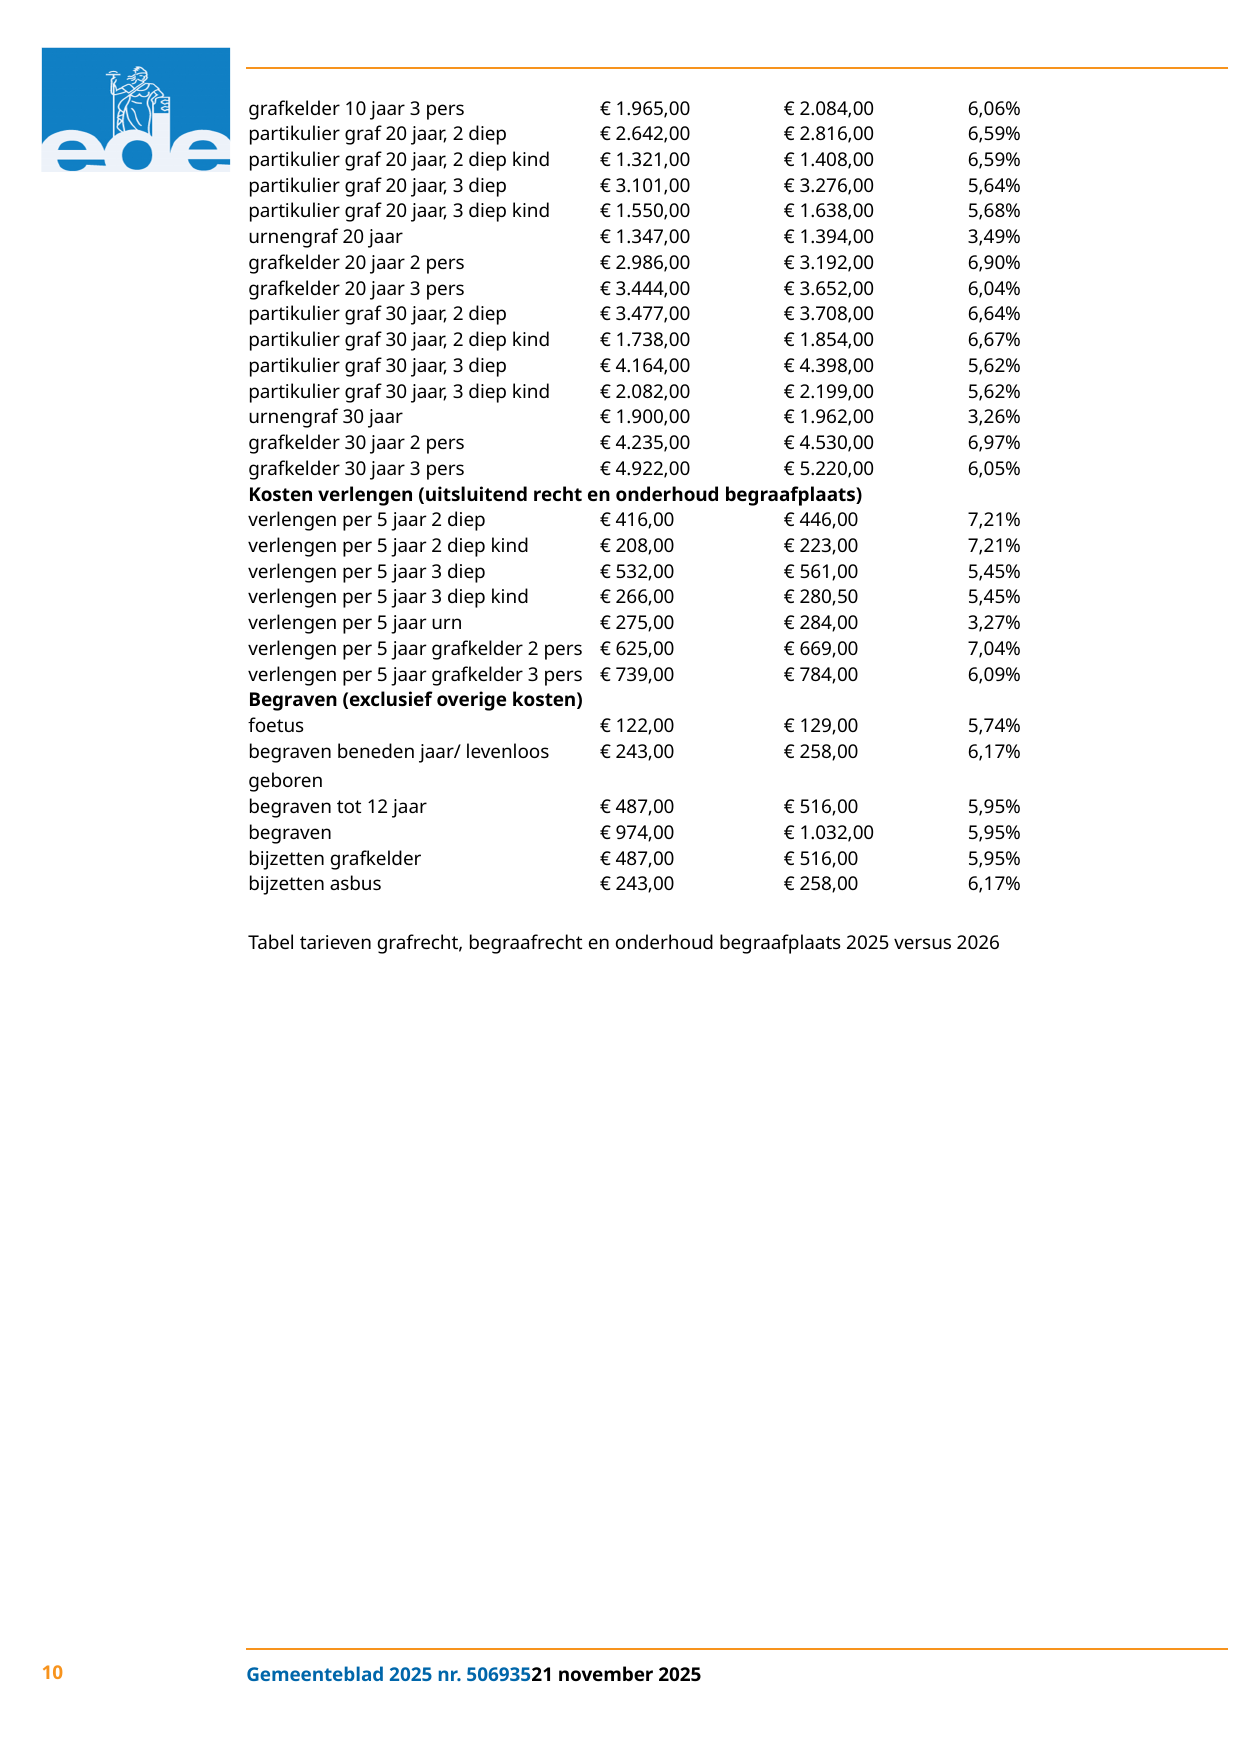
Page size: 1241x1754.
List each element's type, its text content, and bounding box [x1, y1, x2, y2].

table_cell 5,62% [968, 352, 1152, 378]
table_cell € 2.084,00 [784, 95, 968, 121]
table_cell partikulier graf 20 jaar, 3 diep [248, 172, 600, 198]
table_cell € 1.854,00 [784, 326, 968, 352]
table_cell 6,06% [968, 95, 1152, 121]
table_cell grafkelder 30 jaar 2 pers [248, 429, 600, 455]
table_cell 5,45% [968, 558, 1152, 584]
table_cell € 532,00 [600, 558, 784, 584]
table_cell € 5.220,00 [784, 455, 968, 481]
table_cell € 1.962,00 [784, 404, 968, 429]
table_cell 6,59% [968, 121, 1152, 146]
table_cell 6,04% [968, 275, 1152, 301]
table_cell € 3.708,00 [784, 301, 968, 326]
table_cell € 3.276,00 [784, 172, 968, 198]
table_cell 6,09% [968, 661, 1152, 687]
table_cell € 487,00 [600, 793, 784, 819]
table_cell € 258,00 [784, 871, 968, 896]
table_cell € 3.192,00 [784, 249, 968, 275]
table_cell € 516,00 [784, 845, 968, 871]
table_cell grafkelder 20 jaar 3 pers [248, 275, 600, 301]
table_cell 6,59% [968, 146, 1152, 172]
table_cell 7,21% [968, 506, 1152, 532]
table_cell € 416,00 [600, 506, 784, 532]
table_cell 6,05% [968, 455, 1152, 481]
table_cell 7,04% [968, 635, 1152, 661]
table_cell Kosten verlengen (uitsluitend recht en onderhoud begraafplaats) [248, 481, 1152, 506]
table_cell 3,27% [968, 609, 1152, 635]
table_cell partikulier graf 30 jaar, 2 diep kind [248, 326, 600, 352]
table_cell € 1.408,00 [784, 146, 968, 172]
table_cell 6,17% [968, 871, 1152, 896]
table_cell € 243,00 [600, 871, 784, 896]
table_cell verlengen per 5 jaar 2 diep kind [248, 532, 600, 558]
table_cell € 1.032,00 [784, 819, 968, 845]
table_cell € 1.394,00 [784, 224, 968, 249]
table_cell verlengen per 5 jaar grafkelder 3 pers [248, 661, 600, 687]
table_cell € 1.900,00 [600, 404, 784, 429]
table_cell € 3.444,00 [600, 275, 784, 301]
table_cell partikulier graf 20 jaar, 2 diep [248, 121, 600, 146]
table_cell € 4.235,00 [600, 429, 784, 455]
table_cell verlengen per 5 jaar 2 diep [248, 506, 600, 532]
table_cell € 258,00 [784, 738, 968, 793]
table_cell € 4.398,00 [784, 352, 968, 378]
table_cell 5,95% [968, 845, 1152, 871]
table_cell urnengraf 20 jaar [248, 224, 600, 249]
table_cell grafkelder 30 jaar 3 pers [248, 455, 600, 481]
table_cell € 487,00 [600, 845, 784, 871]
table_cell partikulier graf 20 jaar, 3 diep kind [248, 198, 600, 223]
table_cell € 3.652,00 [784, 275, 968, 301]
table_cell grafkelder 20 jaar 2 pers [248, 249, 600, 275]
table_cell 6,67% [968, 326, 1152, 352]
table_cell Begraven (exclusief overige kosten) [248, 687, 1152, 712]
table_cell € 2.816,00 [784, 121, 968, 146]
table_cell 5,95% [968, 793, 1152, 819]
table_cell verlengen per 5 jaar 3 diep kind [248, 584, 600, 609]
table_cell 6,17% [968, 738, 1152, 793]
table_cell begraven beneden jaar/ levenloos geboren [248, 738, 600, 793]
table_cell 6,97% [968, 429, 1152, 455]
table_cell € 516,00 [784, 793, 968, 819]
table_cell € 4.164,00 [600, 352, 784, 378]
table_cell 3,26% [968, 404, 1152, 429]
table_cell 5,62% [968, 378, 1152, 403]
table_cell verlengen per 5 jaar 3 diep [248, 558, 600, 584]
table_cell € 223,00 [784, 532, 968, 558]
table_cell begraven [248, 819, 600, 845]
table_cell € 284,00 [784, 609, 968, 635]
table_cell € 4.922,00 [600, 455, 784, 481]
table_cell € 3.477,00 [600, 301, 784, 326]
table_cell bijzetten asbus [248, 871, 600, 896]
table_cell € 1.321,00 [600, 146, 784, 172]
table_cell 6,64% [968, 301, 1152, 326]
table_cell € 280,50 [784, 584, 968, 609]
table_cell € 1.638,00 [784, 198, 968, 223]
table_cell 7,21% [968, 532, 1152, 558]
table_cell € 625,00 [600, 635, 784, 661]
table_cell partikulier graf 30 jaar, 3 diep [248, 352, 600, 378]
table_cell € 129,00 [784, 712, 968, 738]
table_cell € 1.965,00 [600, 95, 784, 121]
table_cell verlengen per 5 jaar grafkelder 2 pers [248, 635, 600, 661]
table_cell € 1.347,00 [600, 224, 784, 249]
table_cell € 669,00 [784, 635, 968, 661]
table_cell € 2.199,00 [784, 378, 968, 403]
table_cell 3,49% [968, 224, 1152, 249]
table_cell € 974,00 [600, 819, 784, 845]
table_cell € 1.550,00 [600, 198, 784, 223]
table_cell € 208,00 [600, 532, 784, 558]
table_cell € 3.101,00 [600, 172, 784, 198]
table_cell foetus [248, 712, 600, 738]
table_cell € 243,00 [600, 738, 784, 793]
table_cell € 122,00 [600, 712, 784, 738]
table_cell € 275,00 [600, 609, 784, 635]
table_cell € 4.530,00 [784, 429, 968, 455]
picture [41, 47, 231, 172]
table_cell 5,45% [968, 584, 1152, 609]
table_cell urnengraf 30 jaar [248, 404, 600, 429]
text Tabel tarieven grafrecht, begraafrecht en onderhoud begraafplaats 2025 versus 2026 [248, 929, 1152, 955]
table_cell € 1.738,00 [600, 326, 784, 352]
table_cell 5,64% [968, 172, 1152, 198]
table_cell € 784,00 [784, 661, 968, 687]
table_cell partikulier graf 30 jaar, 3 diep kind [248, 378, 600, 403]
table_cell € 2.986,00 [600, 249, 784, 275]
table_cell begraven tot 12 jaar [248, 793, 600, 819]
table_cell 5,95% [968, 819, 1152, 845]
table_cell 5,68% [968, 198, 1152, 223]
table_cell € 2.082,00 [600, 378, 784, 403]
table_cell verlengen per 5 jaar urn [248, 609, 600, 635]
table_cell 5,74% [968, 712, 1152, 738]
table_cell grafkelder 10 jaar 3 pers [248, 95, 600, 121]
table_cell € 2.642,00 [600, 121, 784, 146]
table_cell partikulier graf 30 jaar, 2 diep [248, 301, 600, 326]
table_cell 6,90% [968, 249, 1152, 275]
table_cell € 739,00 [600, 661, 784, 687]
table_cell € 266,00 [600, 584, 784, 609]
table_cell € 446,00 [784, 506, 968, 532]
table_cell € 561,00 [784, 558, 968, 584]
table_cell bijzetten grafkelder [248, 845, 600, 871]
table_cell partikulier graf 20 jaar, 2 diep kind [248, 146, 600, 172]
